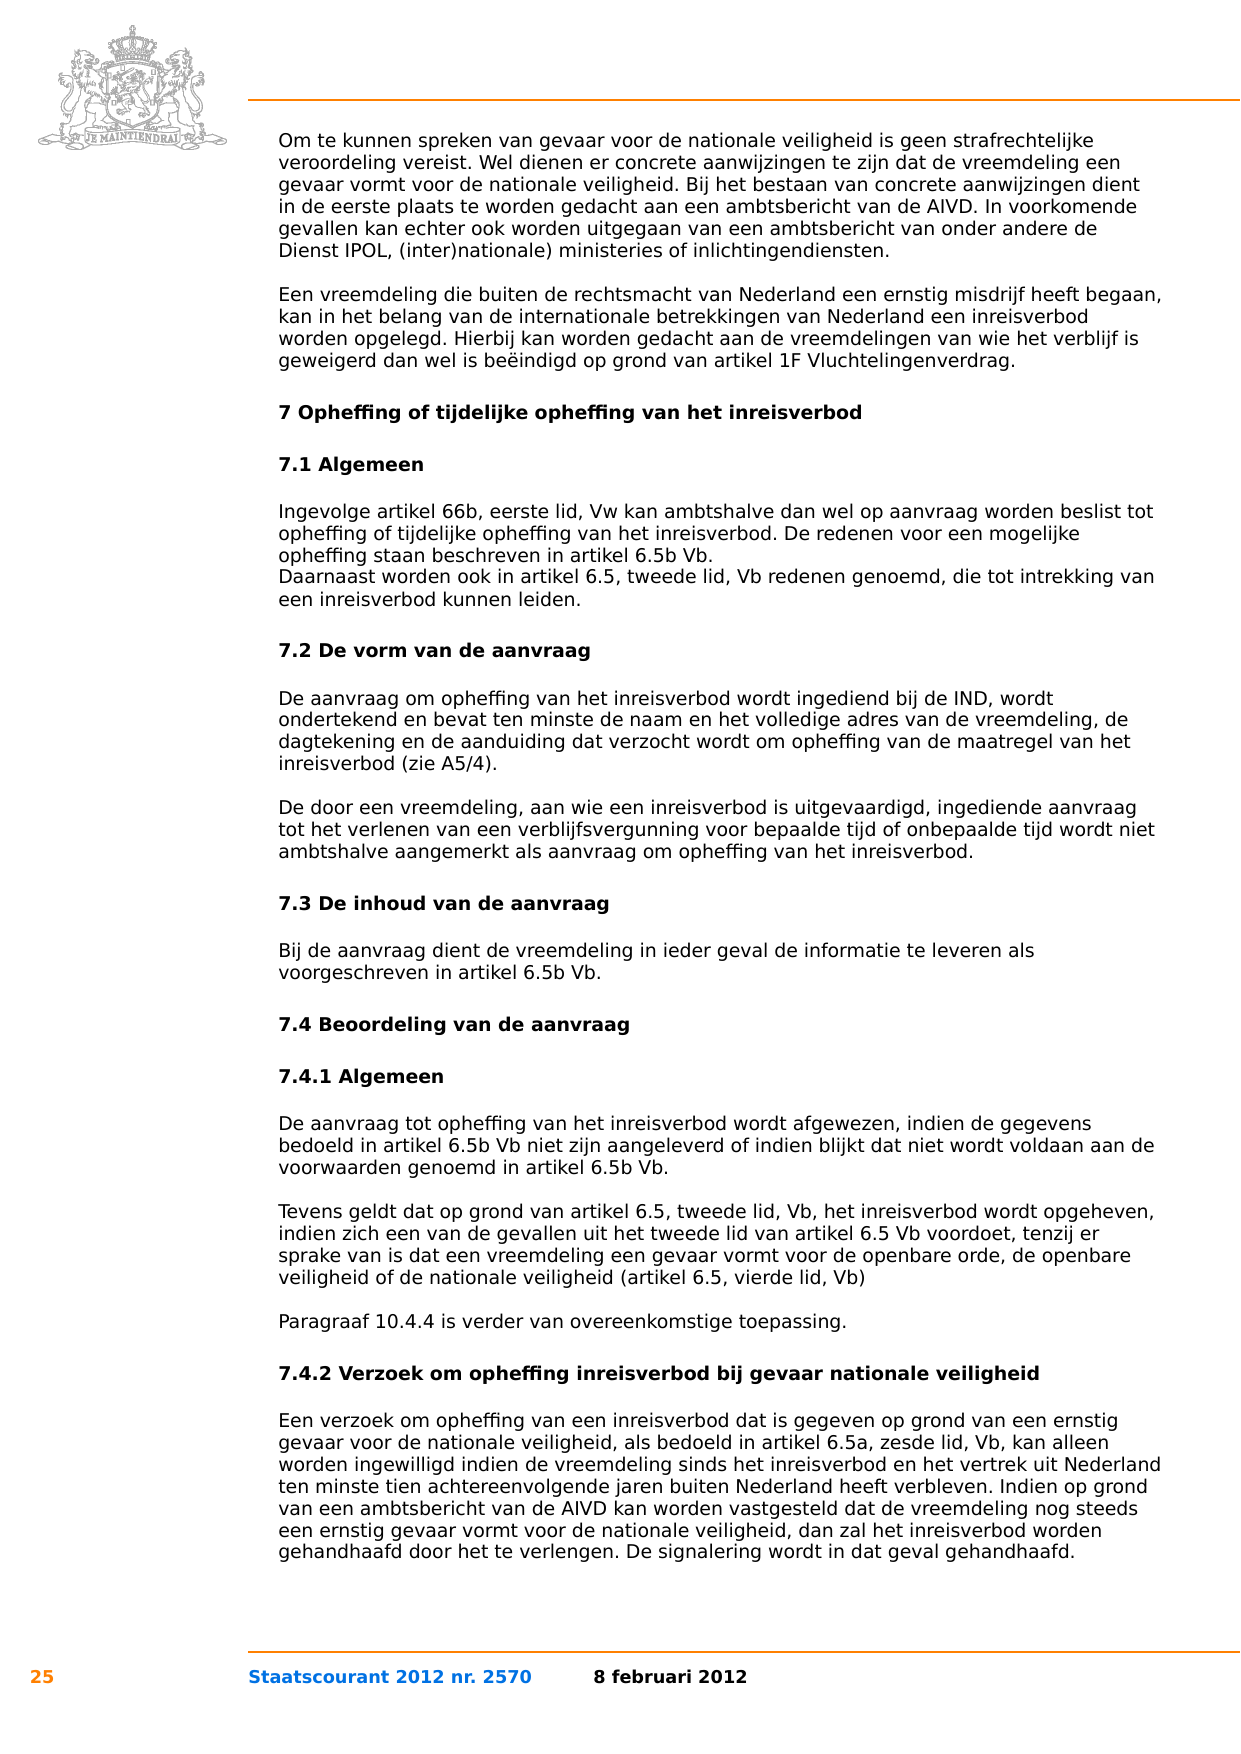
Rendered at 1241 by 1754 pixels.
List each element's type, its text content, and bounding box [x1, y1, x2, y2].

text Een vreemdeling die buiten de rechtsmacht van Nederland een ernstig misdrijf heeft begaan, kan in het belang van de internationale betrekkingen van Nederland een inreisverbod worden opgelegd. Hierbij kan worden gedacht aan de vreemdelingen van wie het verblijf is geweigerd dan wel is beëindigd op grond van artikel 1F Vluchtelingenverdrag. [278, 284, 1163, 372]
text Bij de aanvraag dient de vreemdeling in ieder geval de informatie te leveren als voorgeschreven in artikel 6.5b Vb. [278, 940, 1163, 984]
subtitle 7 Opheffing of tijdelijke opheffing van het inreisverbod [278, 402, 1163, 423]
subtitle 7.1 Algemeen [278, 453, 1163, 476]
text De door een vreemdeling, aan wie een inreisverbod is uitgevaardigd, ingediende aanvraag tot het verlenen van een verblijfsvergunning voor bepaalde tijd of onbepaalde tijd wordt niet ambtshalve aangemerkt als aanvraag om opheffing van het inreisverbod. [278, 797, 1163, 863]
subtitle 7.4.2 Verzoek om opheffing inreisverbod bij gevaar nationale veiligheid [278, 1363, 1163, 1384]
text De aanvraag tot opheffing van het inreisverbod wordt afgewezen, indien de gegevens bedoeld in artikel 6.5b Vb niet zijn aangeleverd of indien blijkt dat niet wordt voldaan aan de voorwaarden genoemd in artikel 6.5b Vb. [278, 1113, 1163, 1179]
text Tevens geldt dat op grond van artikel 6.5, tweede lid, Vb, het inreisverbod wordt opgeheven, indien zich een van de gevallen uit het tweede lid van artikel 6.5 Vb voordoet, tenzij er sprake van is dat een vreemdeling een gevaar vormt voor de openbare orde, de openbare veiligheid of de nationale veiligheid (artikel 6.5, vierde lid, Vb) [278, 1201, 1163, 1289]
picture [38, 25, 227, 150]
subtitle 7.4 Beoordeling van de aanvraag [278, 1014, 1163, 1036]
text Paragraaf 10.4.4 is verder van overeenkomstige toepassing. [278, 1311, 1163, 1333]
text Ingevolge artikel 66b, eerste lid, Vw kan ambtshalve dan wel op aanvraag worden beslist tot opheffing of tijdelijke opheffing van het inreisverbod. De redenen voor een mogelijke opheffing staan beschreven in artikel 6.5b Vb. [278, 501, 1163, 566]
text Daarnaast worden ook in artikel 6.5, tweede lid, Vb redenen genoemd, die tot intrekking van een inreisverbod kunnen leiden. [278, 566, 1163, 610]
subtitle 7.2 De vorm van de aanvraag [278, 640, 1163, 662]
subtitle 7.3 De inhoud van de aanvraag [278, 893, 1163, 915]
text Om te kunnen spreken van gevaar voor de nationale veiligheid is geen strafrechtelijke veroordeling vereist. Wel dienen er concrete aanwijzingen te zijn dat de vreemdeling een gevaar vormt voor de nationale veiligheid. Bij het bestaan van concrete aanwijzingen dient in de eerste plaats te worden gedacht aan een ambtsbericht van de AIVD. In voorkomende gevallen kan echter ook worden uitgegaan van een ambtsbericht van onder andere de Dienst IPOL, (inter)nationale) ministeries of inlichtingendiensten. [278, 130, 1163, 262]
text De aanvraag om opheffing van het inreisverbod wordt ingediend bij de IND, wordt ondertekend en bevat ten minste de naam en het volledige adres van de vreemdeling, de dagtekening en de aanduiding dat verzocht wordt om opheffing van de maatregel van het inreisverbod (zie A5/4). [278, 687, 1163, 775]
text Een verzoek om opheffing van een inreisverbod dat is gegeven op grond van een ernstig gevaar voor de nationale veiligheid, als bedoeld in artikel 6.5a, zesde lid, Vb, kan alleen worden ingewilligd indien de vreemdeling sinds het inreisverbod en het vertrek uit Nederland ten minste tien achtereenvolgende jaren buiten Nederland heeft verbleven. Indien op grond van een ambtsbericht van de AIVD kan worden vastgesteld dat de vreemdeling nog steeds een ernstig gevaar vormt voor de nationale veiligheid, dan zal het inreisverbod worden gehandhaafd door het te verlengen. De signalering wordt in dat geval gehandhaafd. [278, 1409, 1163, 1563]
subtitle 7.4.1 Algemeen [278, 1066, 1163, 1088]
